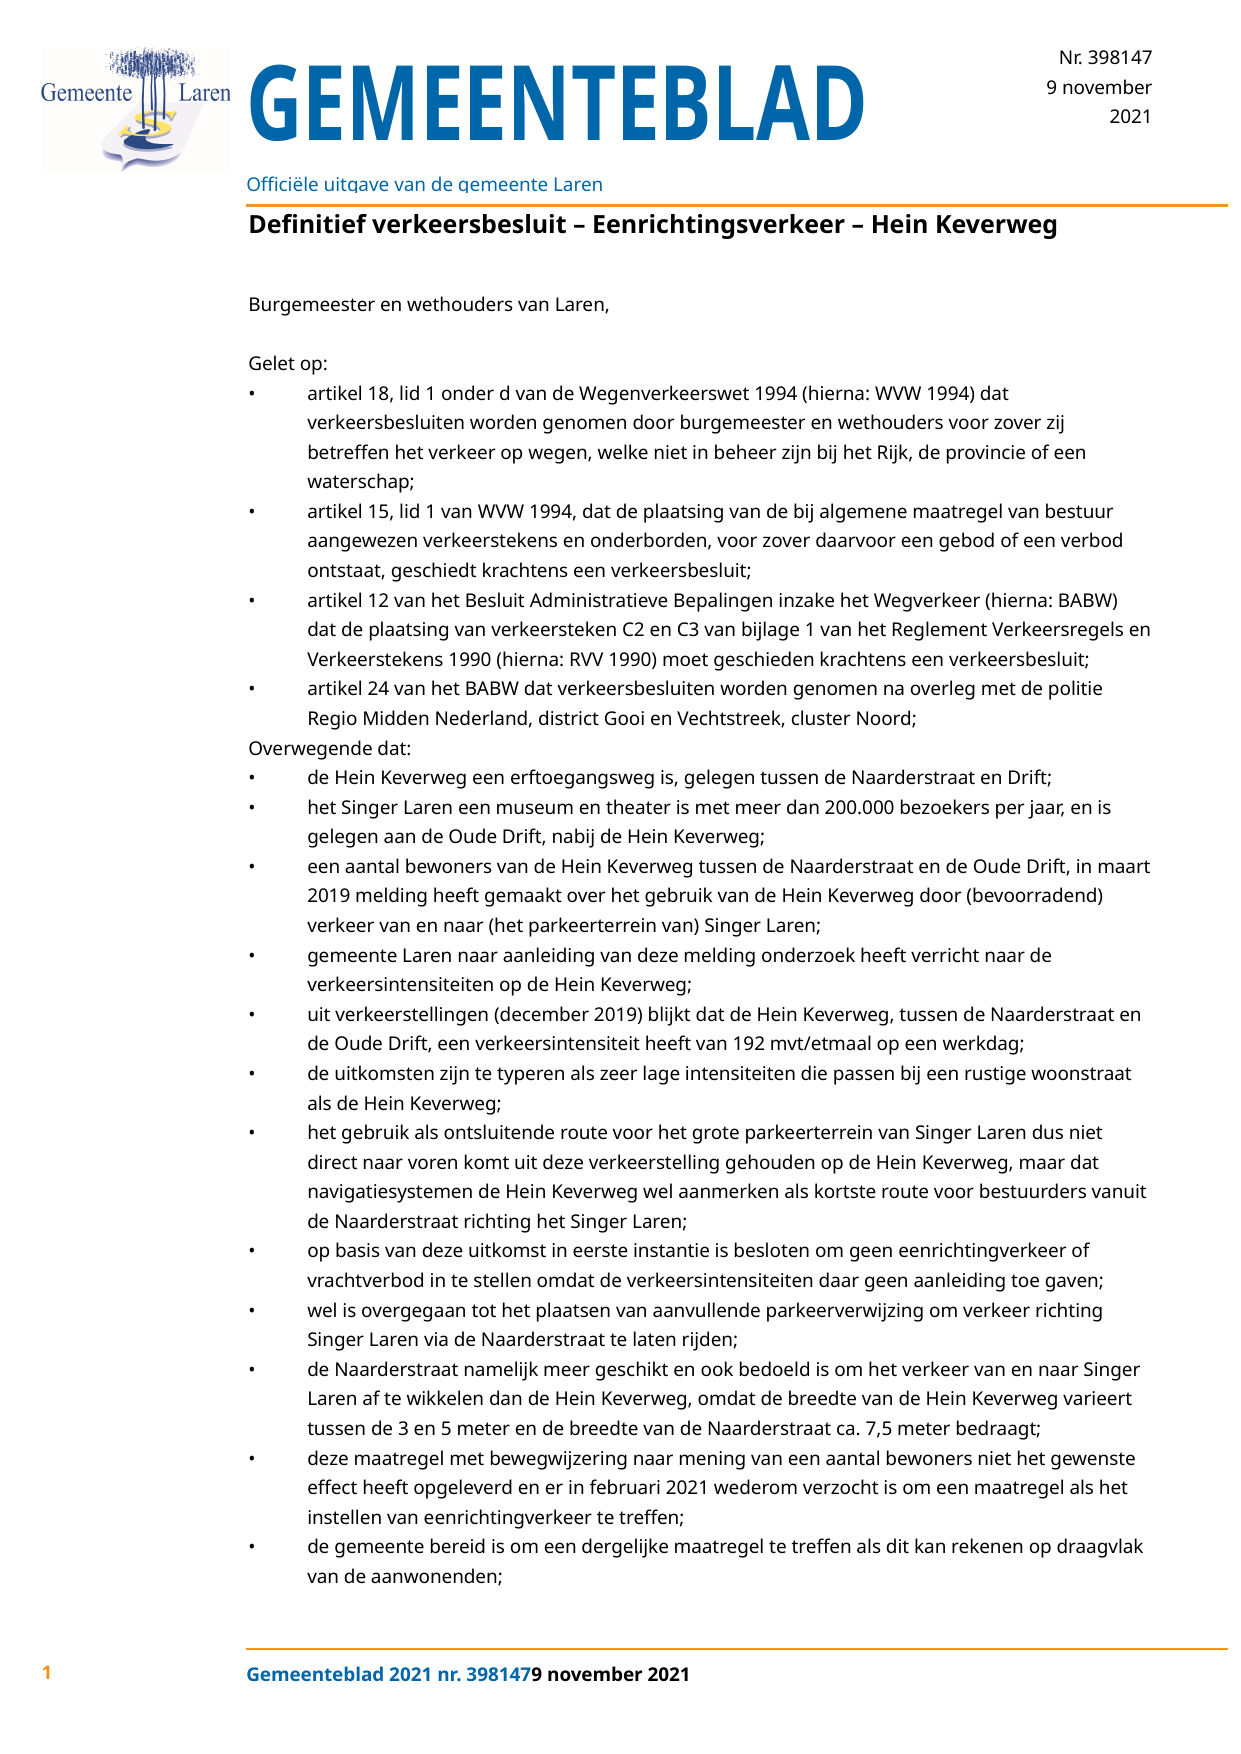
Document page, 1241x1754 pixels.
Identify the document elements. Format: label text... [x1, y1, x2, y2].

list artikel 18, lid 1 onder d van de Wegenverkeerswet 1994 (hierna: WVW 1994) dat verkeersbesluiten worden genomen door burgemeester en wethouders voor zover zij betreffen het verkeer op wegen, welke niet in beheer zijn bij het Rijk, de provincie of een waterschap; [248, 380, 1152, 494]
list deze maatregel met bewegwijzering naar mening van een aantal bewoners niet het gewenste effect heeft opgeleverd en er in februari 2021 wederom verzocht is om een maatregel als het instellen van eenrichtingverkeer te treffen; [248, 1445, 1152, 1530]
list artikel 12 van het Besluit Administratieve Bepalingen inzake het Wegverkeer (hierna: BABW) dat de plaatsing van verkeersteken C2 en C3 van bijlage 1 van het Reglement Verkeersregels en Verkeerstekens 1990 (hierna: RVV 1990) moet geschieden krachtens een verkeersbesluit; [248, 587, 1152, 672]
list de Naarderstraat namelijk meer geschikt en ook bedoeld is om het verkeer van en naar Singer Laren af te wikkelen dan de Hein Keverweg, omdat de breedte van de Hein Keverweg varieert tussen de 3 en 5 meter en de breedte van de Naarderstraat ca. 7,5 meter bedraagt; [248, 1356, 1152, 1441]
list uit verkeerstellingen (december 2019) blijkt dat de Hein Keverweg, tussen de Naarderstraat en de Oude Drift, een verkeersintensiteit heeft van 192 mvt/etmaal op een werkdag; [248, 1001, 1152, 1056]
text Overwegende dat: [248, 735, 1152, 761]
list de uitkomsten zijn te typeren als zeer lage intensiteiten die passen bij een rustige woonstraat als de Hein Keverweg; [248, 1060, 1152, 1116]
list het gebruik als ontsluitende route voor het grote parkeerterrein van Singer Laren dus niet direct naar voren komt uit deze verkeerstelling gehouden op de Hein Keverweg, maar dat navigatiesystemen de Hein Keverweg wel aanmerken als kortste route voor bestuurders vanuit de Naarderstraat richting het Singer Laren; [248, 1119, 1152, 1234]
text Definitief verkeersbesluit – Eenrichtingsverkeer – Hein Keverweg [248, 207, 1152, 241]
text Gelet op: [248, 350, 1152, 376]
list de gemeente bereid is om een dergelijke maatregel te treffen als dit kan rekenen op draagvlak van de aanwonenden; [248, 1533, 1152, 1589]
list wel is overgegaan tot het plaatsen van aanvullende parkeerverwijzing om verkeer richting Singer Laren via de Naarderstraat te laten rijden; [248, 1297, 1152, 1352]
list gemeente Laren naar aanleiding van deze melding onderzoek heeft verricht naar de verkeersintensiteiten op de Hein Keverweg; [248, 942, 1152, 997]
list een aantal bewoners van de Hein Keverweg tussen de Naarderstraat en de Oude Drift, in maart 2019 melding heeft gemaakt over het gebruik van de Hein Keverweg door (bevoorradend) verkeer van en naar (het parkeerterrein van) Singer Laren; [248, 853, 1152, 938]
text Burgemeester en wethouders van Laren, [248, 291, 1152, 317]
list artikel 24 van het BABW dat verkeersbesluiten worden genomen na overleg met de politie Regio Midden Nederland, district Gooi en Vechtstreek, cluster Noord; [248, 676, 1152, 731]
list het Singer Laren een museum en theater is met meer dan 200.000 bezoekers per jaar, en is gelegen aan de Oude Drift, nabij de Hein Keverweg; [248, 794, 1152, 849]
list de Hein Keverweg een erftoegangsweg is, gelegen tussen de Naarderstraat en Drift; [248, 764, 1152, 790]
picture [41, 47, 231, 172]
list op basis van deze uitkomst in eerste instantie is besloten om geen eenrichtingverkeer of vrachtverbod in te stellen omdat de verkeersintensiteiten daar geen aanleiding toe gaven; [248, 1238, 1152, 1293]
list artikel 15, lid 1 van WVW 1994, dat de plaatsing van de bij algemene maatregel van bestuur aangewezen verkeerstekens en onderborden, voor zover daarvoor een gebod of een verbod ontstaat, geschiedt krachtens een verkeersbesluit; [248, 498, 1152, 583]
